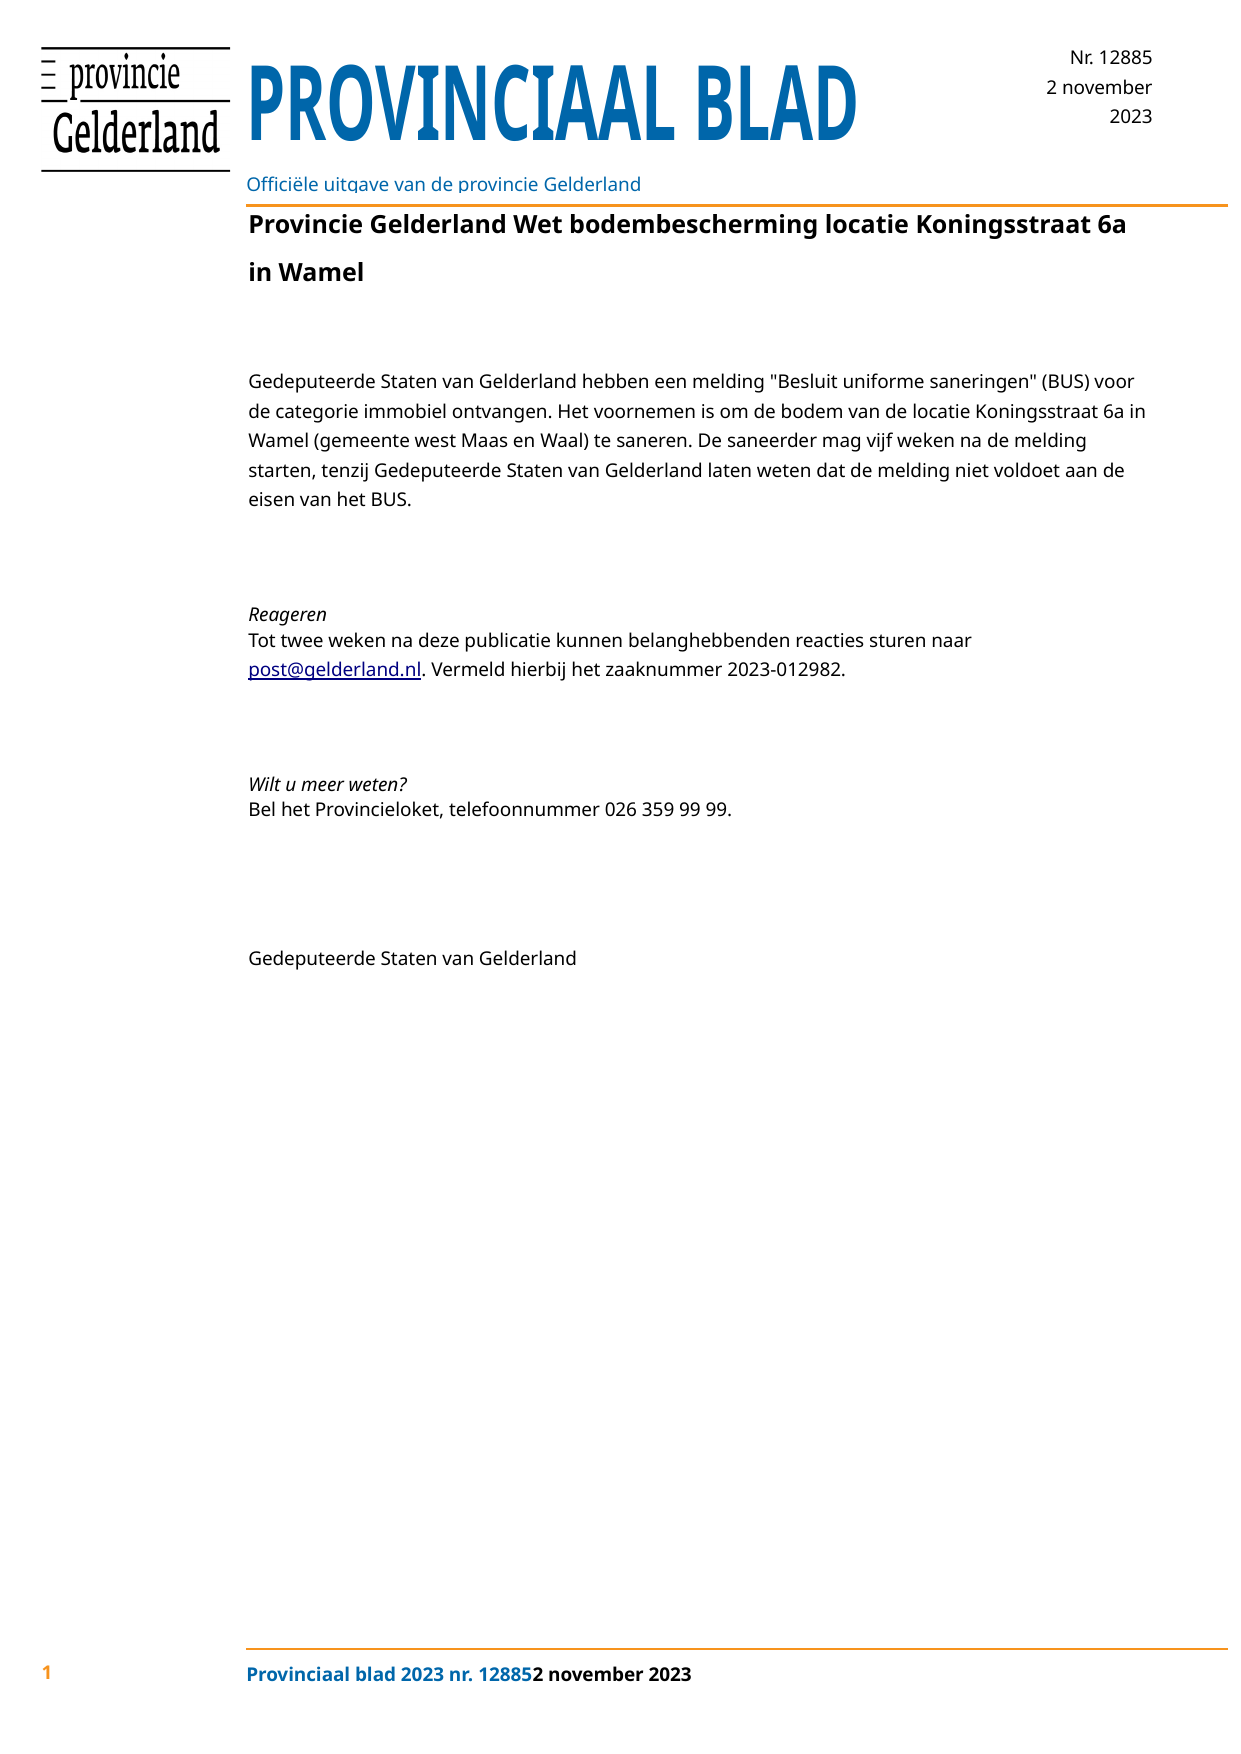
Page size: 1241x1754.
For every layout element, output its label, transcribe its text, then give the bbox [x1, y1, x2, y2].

text Reageren [248, 601, 1152, 627]
text Tot twee weken na deze publicatie kunnen belanghebbenden reacties sturen naar post@gelderland.nl. Vermeld hierbij het zaaknummer 2023-012982. [248, 627, 1152, 682]
text Gedeputeerde Staten van Gelderland [248, 945, 1152, 971]
text Gedeputeerde Staten van Gelderland hebben een melding "Besluit uniforme saneringen" (BUS) voor de categorie immobiel ontvangen. Het voornemen is om de bodem van de locatie Koningsstraat 6a in Wamel (gemeente west Maas en Waal) te saneren. De saneerder mag vijf weken na de melding starten, tenzij Gedeputeerde Staten van Gelderland laten weten dat de melding niet voldoet aan de eisen van het BUS. [248, 368, 1152, 512]
picture [41, 47, 231, 172]
text Provincie Gelderland Wet bodembescherming locatie Koningsstraat 6a in Wamel [248, 207, 1152, 288]
text Bel het Provincieloket, telefoonnummer 026 359 99 99. [248, 796, 1152, 822]
text Wilt u meer weten? [248, 771, 1152, 796]
